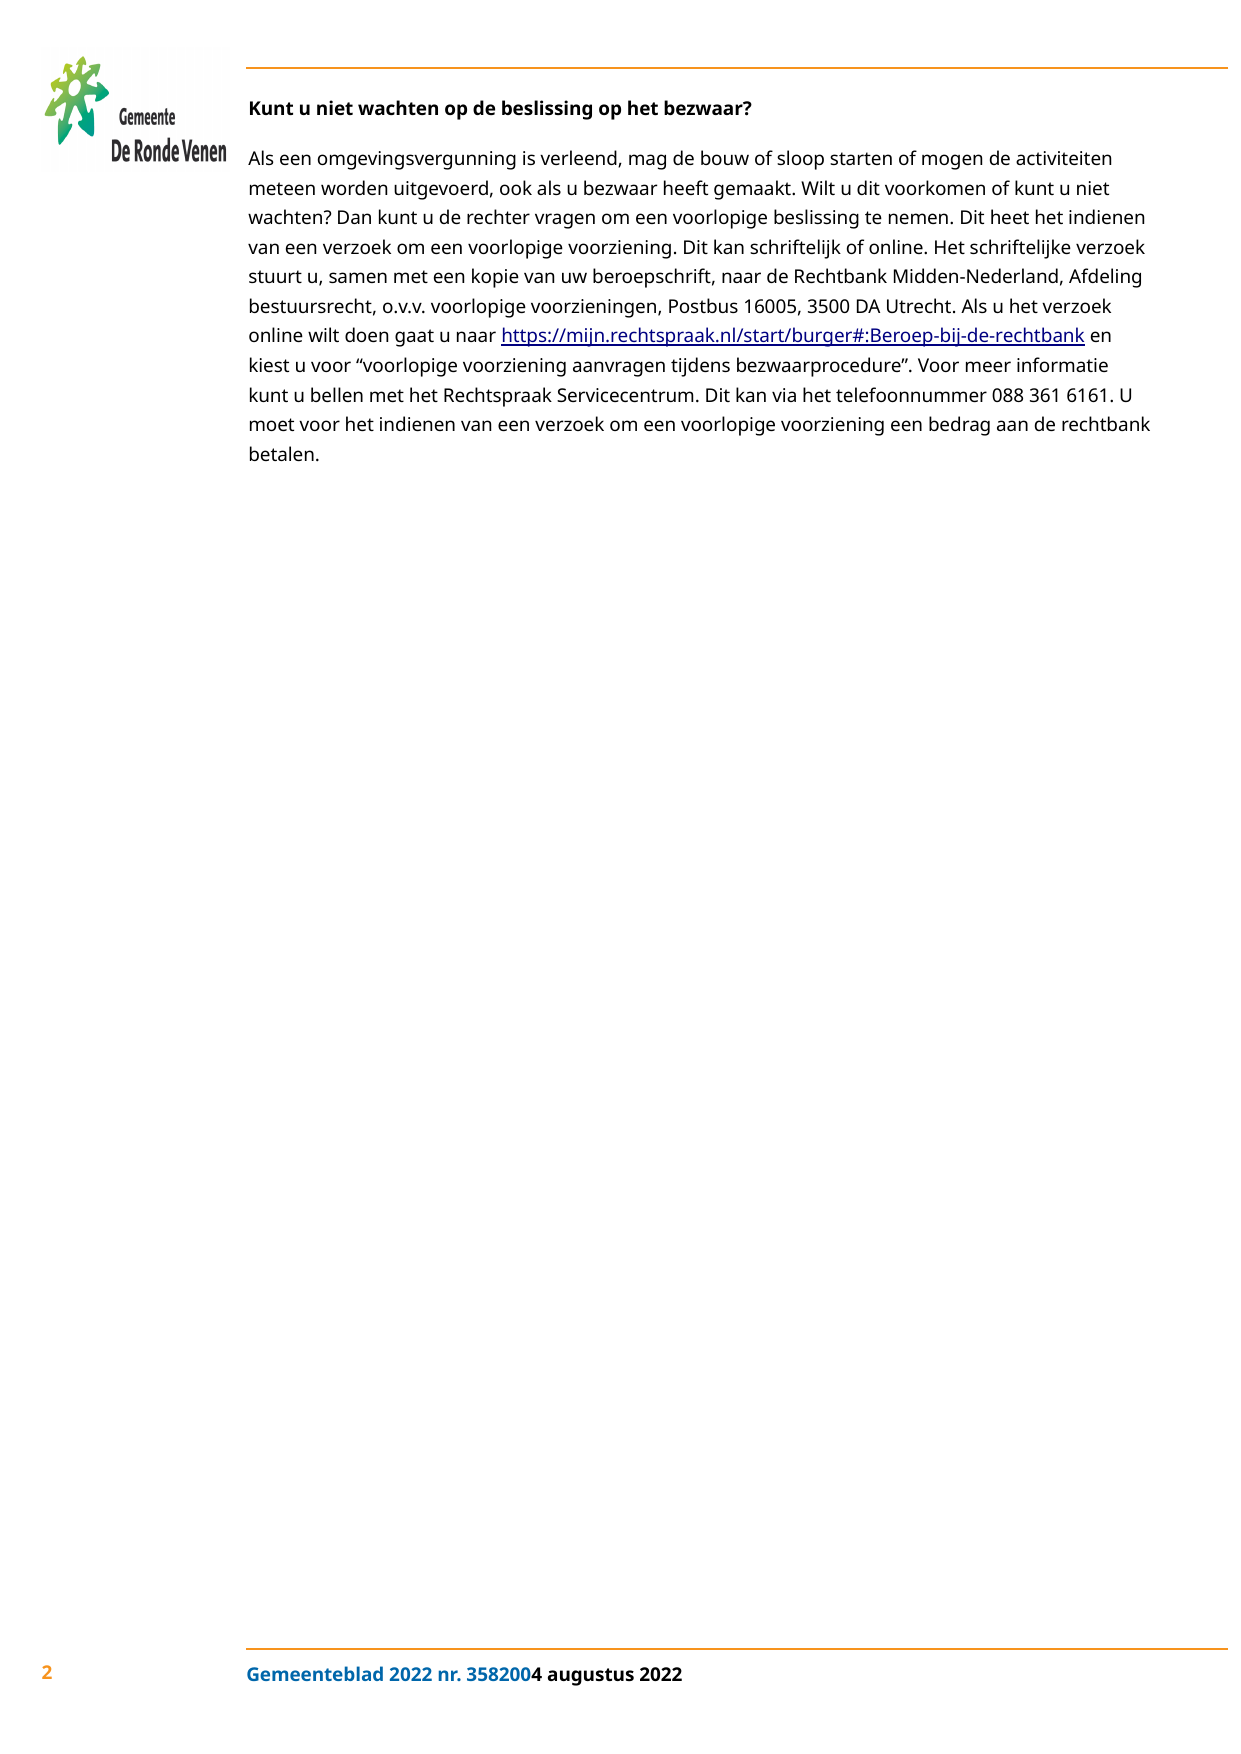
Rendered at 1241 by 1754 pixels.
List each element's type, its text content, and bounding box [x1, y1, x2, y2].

text Als een omgevingsvergunning is verleend, mag de bouw of sloop starten of mogen de activiteiten meteen worden uitgevoerd, ook als u bezwaar heeft gemaakt. Wilt u dit voorkomen of kunt u niet wachten? Dan kunt u de rechter vragen om een voorlopige beslissing te nemen. Dit heet het indienen van een verzoek om een voorlopige voorziening. Dit kan schriftelijk of online. Het schriftelijke verzoek stuurt u, samen met een kopie van uw beroepschrift, naar de Rechtbank Midden-Nederland, Afdeling bestuursrecht, o.v.v. voorlopige voorzieningen, Postbus 16005, 3500 DA Utrecht. Als u het verzoek online wilt doen gaat u naar https://mijn.rechtspraak.nl/start/burger#:Beroep-bij-de-rechtbank en kiest u voor “voorlopige voorziening aanvragen tijdens bezwaarprocedure”. Voor meer informatie kunt u bellen met het Rechtspraak Servicecentrum. Dit kan via het telefoonnummer 088 361 6161. U moet voor het indienen van een verzoek om een voorlopige voorziening een bedrag aan de rechtbank betalen. [248, 145, 1152, 467]
picture [41, 47, 231, 172]
text Kunt u niet wachten op de beslissing op het bezwaar? [248, 95, 1152, 121]
